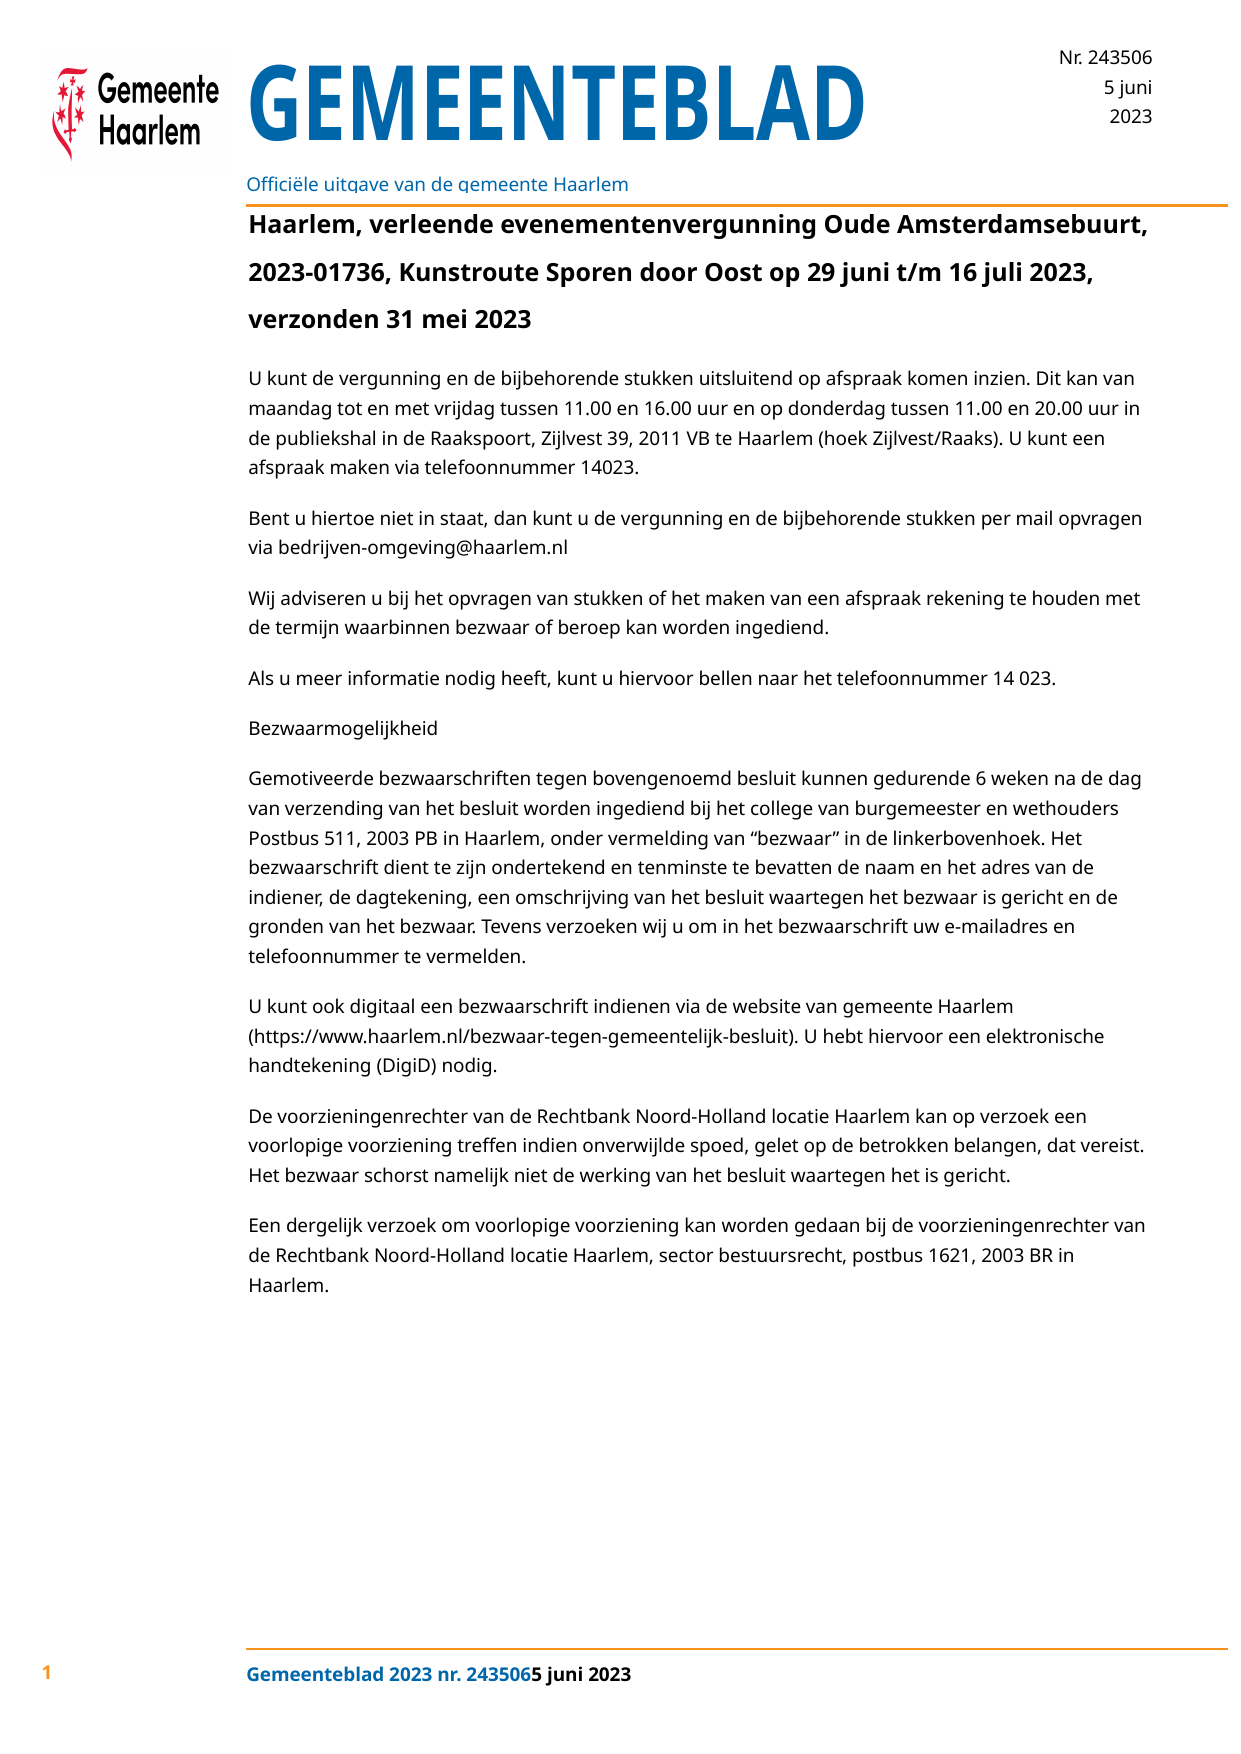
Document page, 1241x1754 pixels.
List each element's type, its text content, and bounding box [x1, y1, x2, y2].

text U kunt de vergunning en de bijbehorende stukken uitsluitend op afspraak komen inzien. Dit kan van maandag tot en met vrijdag tussen 11.00 en 16.00 uur en op donderdag tussen 11.00 en 20.00 uur in de publiekshal in de Raakspoort, Zijlvest 39, 2011 VB te Haarlem (hoek Zijlvest/Raaks). U kunt een afspraak maken via telefoonnummer 14023. [248, 366, 1152, 480]
text U kunt ook digitaal een bezwaarschrift indienen via de website van gemeente Haarlem (https://www.haarlem.nl/bezwaar-tegen-gemeentelijk-besluit). U hebt hiervoor een elektronische handtekening (DigiD) nodig. [248, 993, 1152, 1078]
text Bent u hiertoe niet in staat, dan kunt u de vergunning en de bijbehorende stukken per mail opvragen via bedrijven-omgeving@haarlem.nl [248, 505, 1152, 560]
text Haarlem, verleende evenementenvergunning Oude Amsterdamsebuurt, 2023-01736, Kunstroute Sporen door Oost op 29 juni t/m 16 juli 2023, verzonden 31 mei 2023 [248, 207, 1152, 336]
text Bezwaarmogelijkheid [248, 715, 1152, 741]
text Gemotiveerde bezwaarschriften tegen bovengenoemd besluit kunnen gedurende 6 weken na de dag van verzending van het besluit worden ingediend bij het college van burgemeester en wethouders Postbus 511, 2003 PB in Haarlem, onder vermelding van “bezwaar” in de linkerbovenhoek. Het bezwaarschrift dient te zijn ondertekend en tenminste te bevatten de naam en het adres van de indiener, de dagtekening, een omschrijving van het besluit waartegen het bezwaar is gericht en de gronden van het bezwaar. Tevens verzoeken wij u om in het bezwaarschrift uw e-mailadres en telefoonnummer te vermelden. [248, 766, 1152, 969]
text Een dergelijk verzoek om voorlopige voorziening kan worden gedaan bij de voorzieningenrechter van de Rechtbank Noord-Holland locatie Haarlem, sector bestuursrecht, postbus 1621, 2003 BR in Haarlem. [248, 1213, 1152, 1297]
picture [41, 47, 231, 172]
text De voorzieningenrechter van de Rechtbank Noord-Holland locatie Haarlem kan op verzoek een voorlopige voorziening treffen indien onverwijlde spoed, gelet op de betrokken belangen, dat vereist. Het bezwaar schorst namelijk niet de werking van het besluit waartegen het is gericht. [248, 1103, 1152, 1188]
text Wij adviseren u bij het opvragen van stukken of het maken van een afspraak rekening te houden met de termijn waarbinnen bezwaar of beroep kan worden ingediend. [248, 585, 1152, 640]
text Als u meer informatie nodig heeft, kunt u hiervoor bellen naar het telefoonnummer 14 023. [248, 665, 1152, 690]
